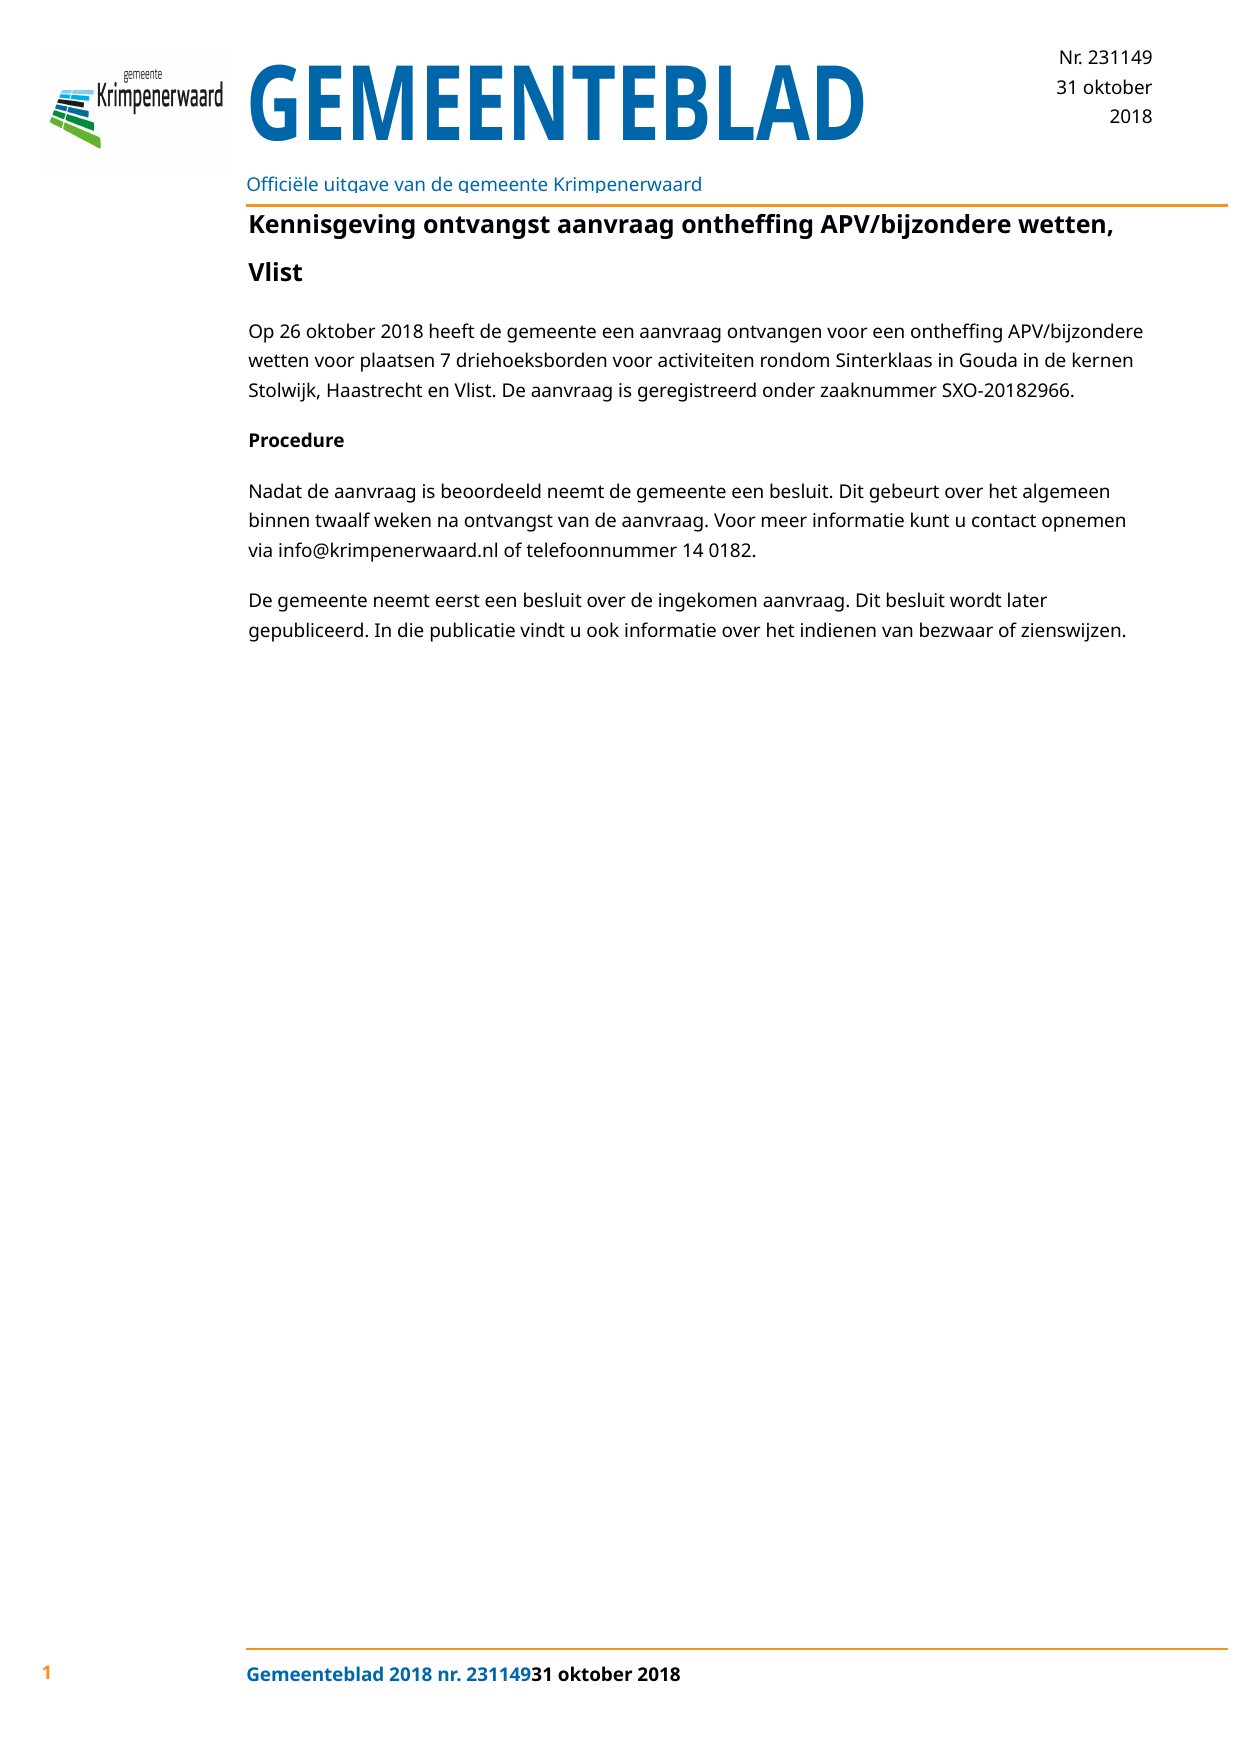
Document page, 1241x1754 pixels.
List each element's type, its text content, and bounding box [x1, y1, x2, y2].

text Op 26 oktober 2018 heeft de gemeente een aanvraag ontvangen voor een ontheffing APV/bijzondere wetten voor plaatsen 7 driehoeksborden voor activiteiten rondom Sinterklaas in Gouda in de kernen Stolwijk, Haastrecht en Vlist. De aanvraag is geregistreerd onder zaaknummer SXO-20182966. [248, 318, 1152, 403]
text Procedure [248, 427, 1152, 453]
text De gemeente neemt eerst een besluit over de ingekomen aanvraag. Dit besluit wordt later gepubliceerd. In die publicatie vindt u ook informatie over het indienen van bezwaar of zienswijzen. [248, 587, 1152, 643]
text Kennisgeving ontvangst aanvraag ontheffing APV/bijzondere wetten, Vlist [248, 207, 1152, 288]
text Nadat de aanvraag is beoordeeld neemt de gemeente een besluit. Dit gebeurt over het algemeen binnen twaalf weken na ontvangst van de aanvraag. Voor meer informatie kunt u contact opnemen via info@krimpenerwaard.nl of telefoonnummer 14 0182. [248, 478, 1152, 563]
picture [41, 47, 231, 172]
